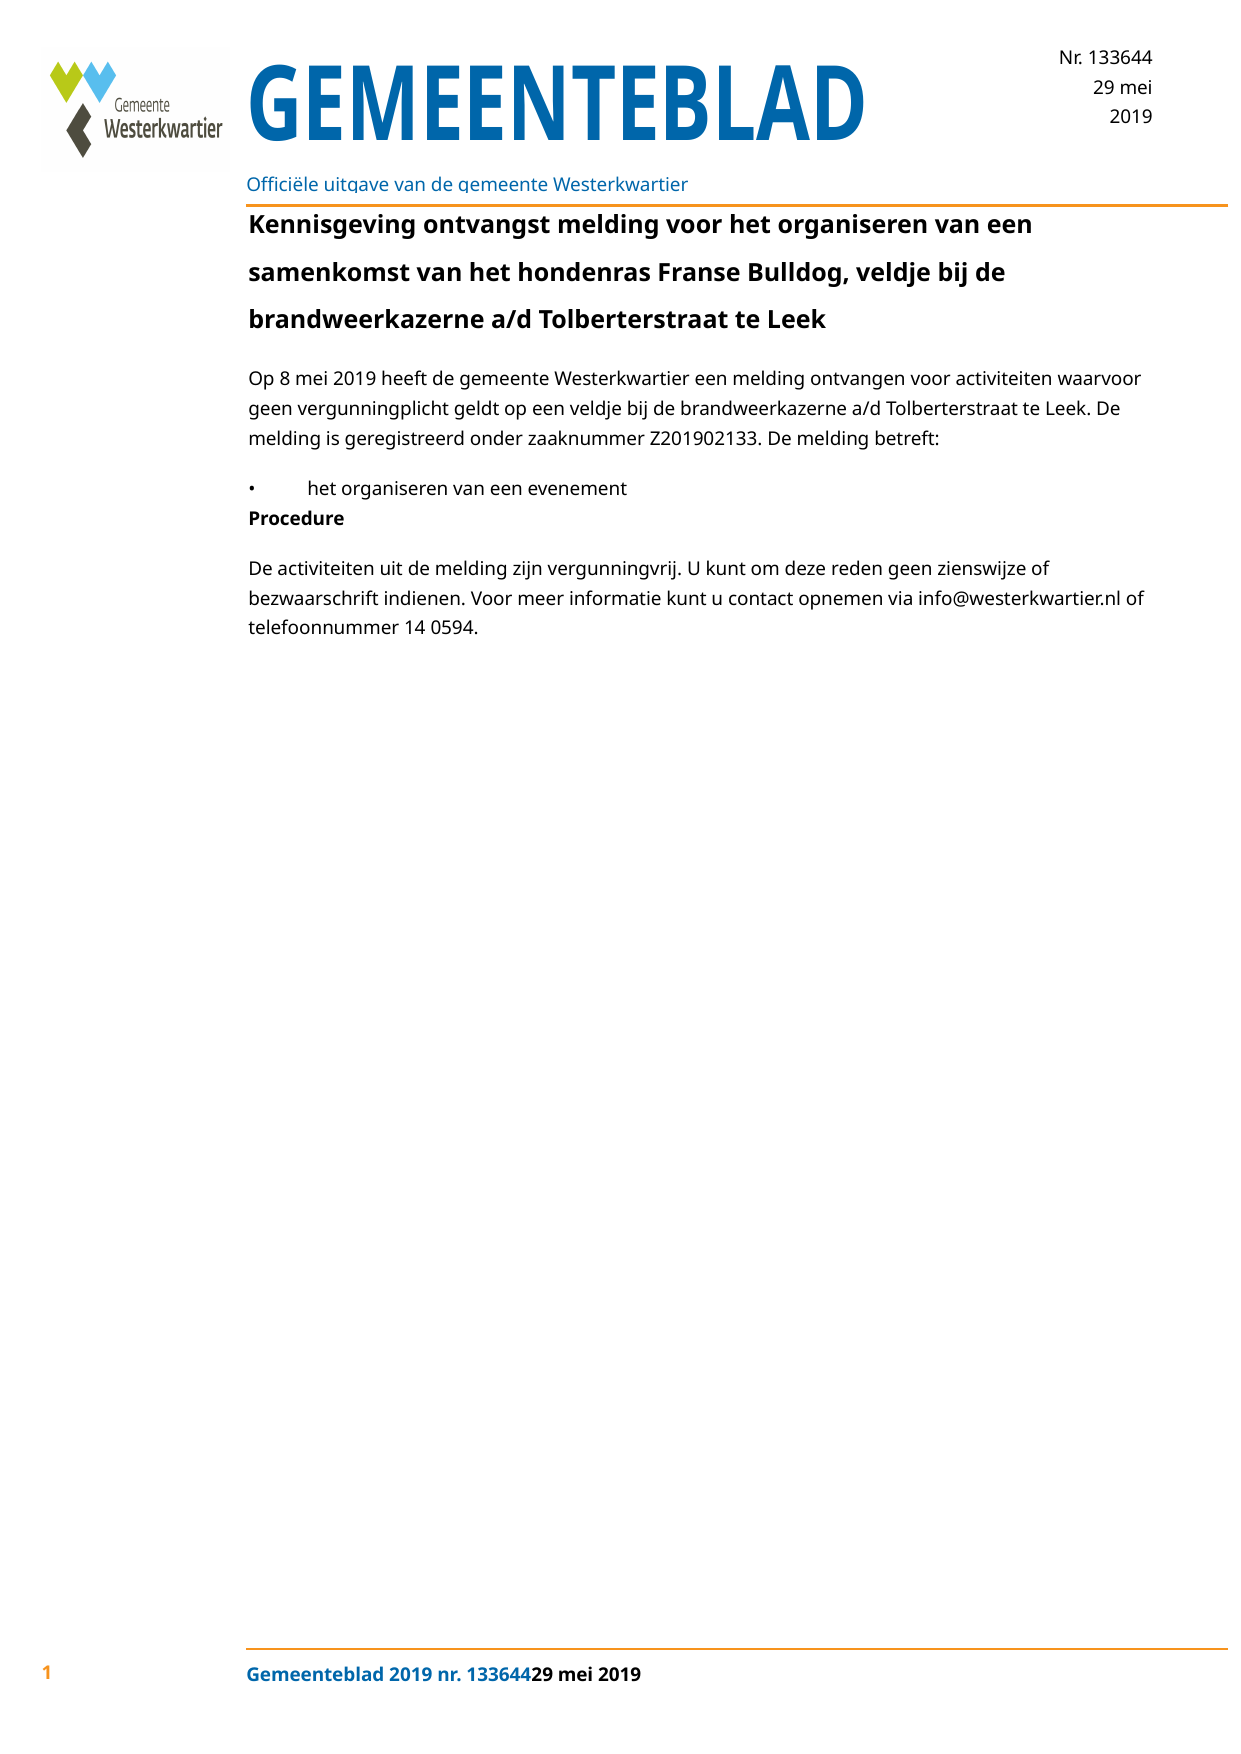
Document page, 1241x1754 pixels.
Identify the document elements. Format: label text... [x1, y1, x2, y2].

text Kennisgeving ontvangst melding voor het organiseren van een samenkomst van het hondenras Franse Bulldog, veldje bij de brandweerkazerne a/d Tolberterstraat te Leek [248, 207, 1152, 336]
text De activiteiten uit de melding zijn vergunningvrij. U kunt om deze reden geen zienswijze of bezwaarschrift indienen. Voor meer informatie kunt u contact opnemen via info@westerkwartier.nl of telefoonnummer 14 0594. [248, 555, 1152, 640]
picture [41, 47, 231, 172]
list het organiseren van een evenement [248, 475, 1152, 501]
text Procedure [248, 505, 1152, 530]
text Op 8 mei 2019 heeft de gemeente Westerkwartier een melding ontvangen voor activiteiten waarvoor geen vergunningplicht geldt op een veldje bij de brandweerkazerne a/d Tolberterstraat te Leek. De melding is geregistreerd onder zaaknummer Z201902133. De melding betreft: [248, 366, 1152, 450]
